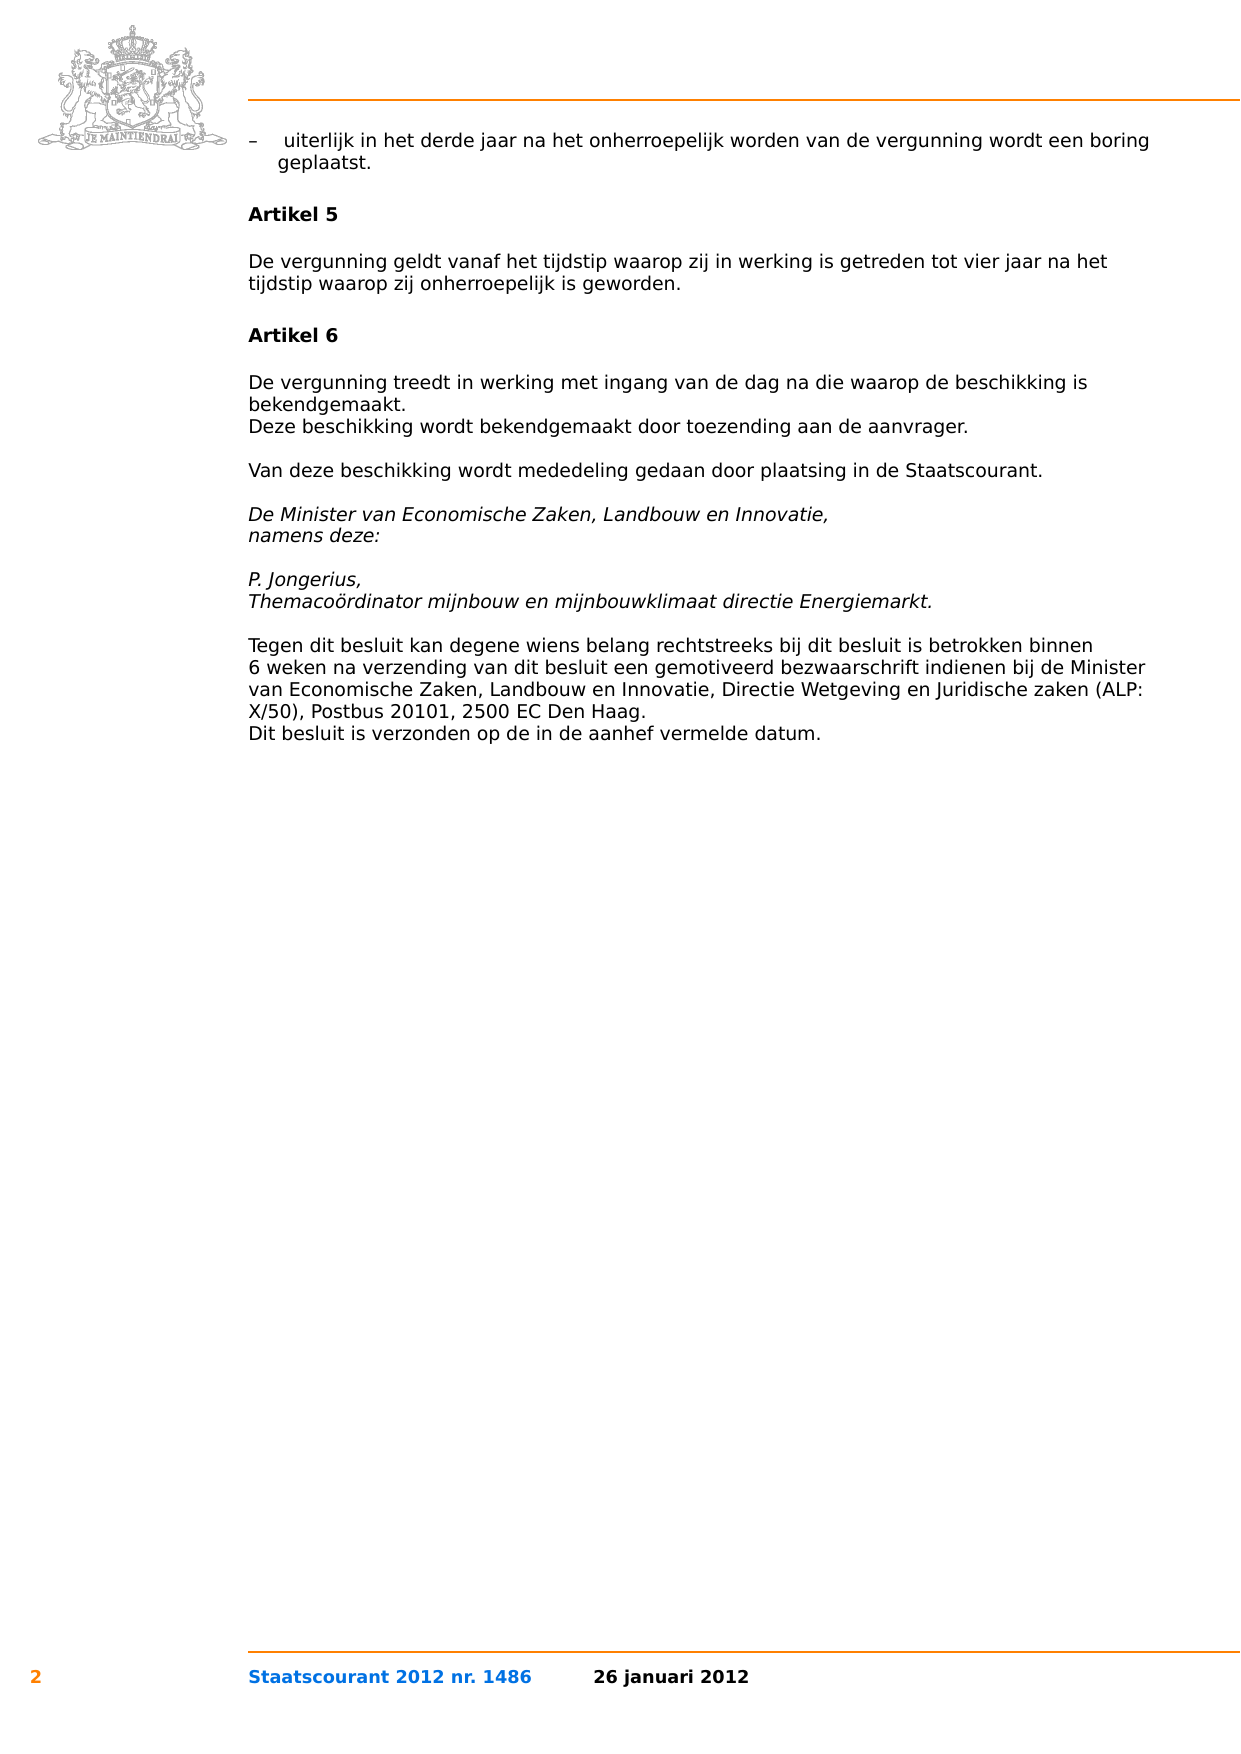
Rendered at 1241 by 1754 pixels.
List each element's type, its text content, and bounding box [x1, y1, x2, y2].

text Tegen dit besluit kan degene wiens belang rechtstreeks bij dit besluit is betrokken binnen 6 weken na verzending van dit besluit een gemotiveerd bezwaarschrift indienen bij de Minister van Economische Zaken, Landbouw en Innovatie, Directie Wetgeving en Juridische zaken (ALP: X/50), Postbus 20101, 2500 EC Den Haag. [248, 635, 1163, 723]
text De vergunning treedt in werking met ingang van de dag na die waarop de beschikking is bekendgemaakt. [248, 372, 1163, 416]
text Dit besluit is verzonden op de in de aanhef vermelde datum. [248, 723, 1163, 745]
text De Minister van Economische Zaken, Landbouw en Innovatie, namens deze: P. Jongerius, Themacoördinator mijnbouw en mijnbouwklimaat directie Energiemarkt. [248, 503, 1163, 613]
text – uiterlijk in het derde jaar na het onherroepelijk worden van de vergunning wordt een boring geplaatst. [248, 130, 1163, 174]
text Van deze beschikking wordt mededeling gedaan door plaatsing in de Staatscourant. [248, 459, 1163, 482]
text Deze beschikking wordt bekendgemaakt door toezending aan de aanvrager. [248, 416, 1163, 438]
text De vergunning geldt vanaf het tijdstip waarop zij in werking is getreden tot vier jaar na het tijdstip waarop zij onherroepelijk is geworden. [248, 251, 1163, 295]
subtitle Artikel 6 [248, 325, 1163, 347]
subtitle Artikel 5 [248, 204, 1163, 226]
picture [38, 25, 227, 150]
